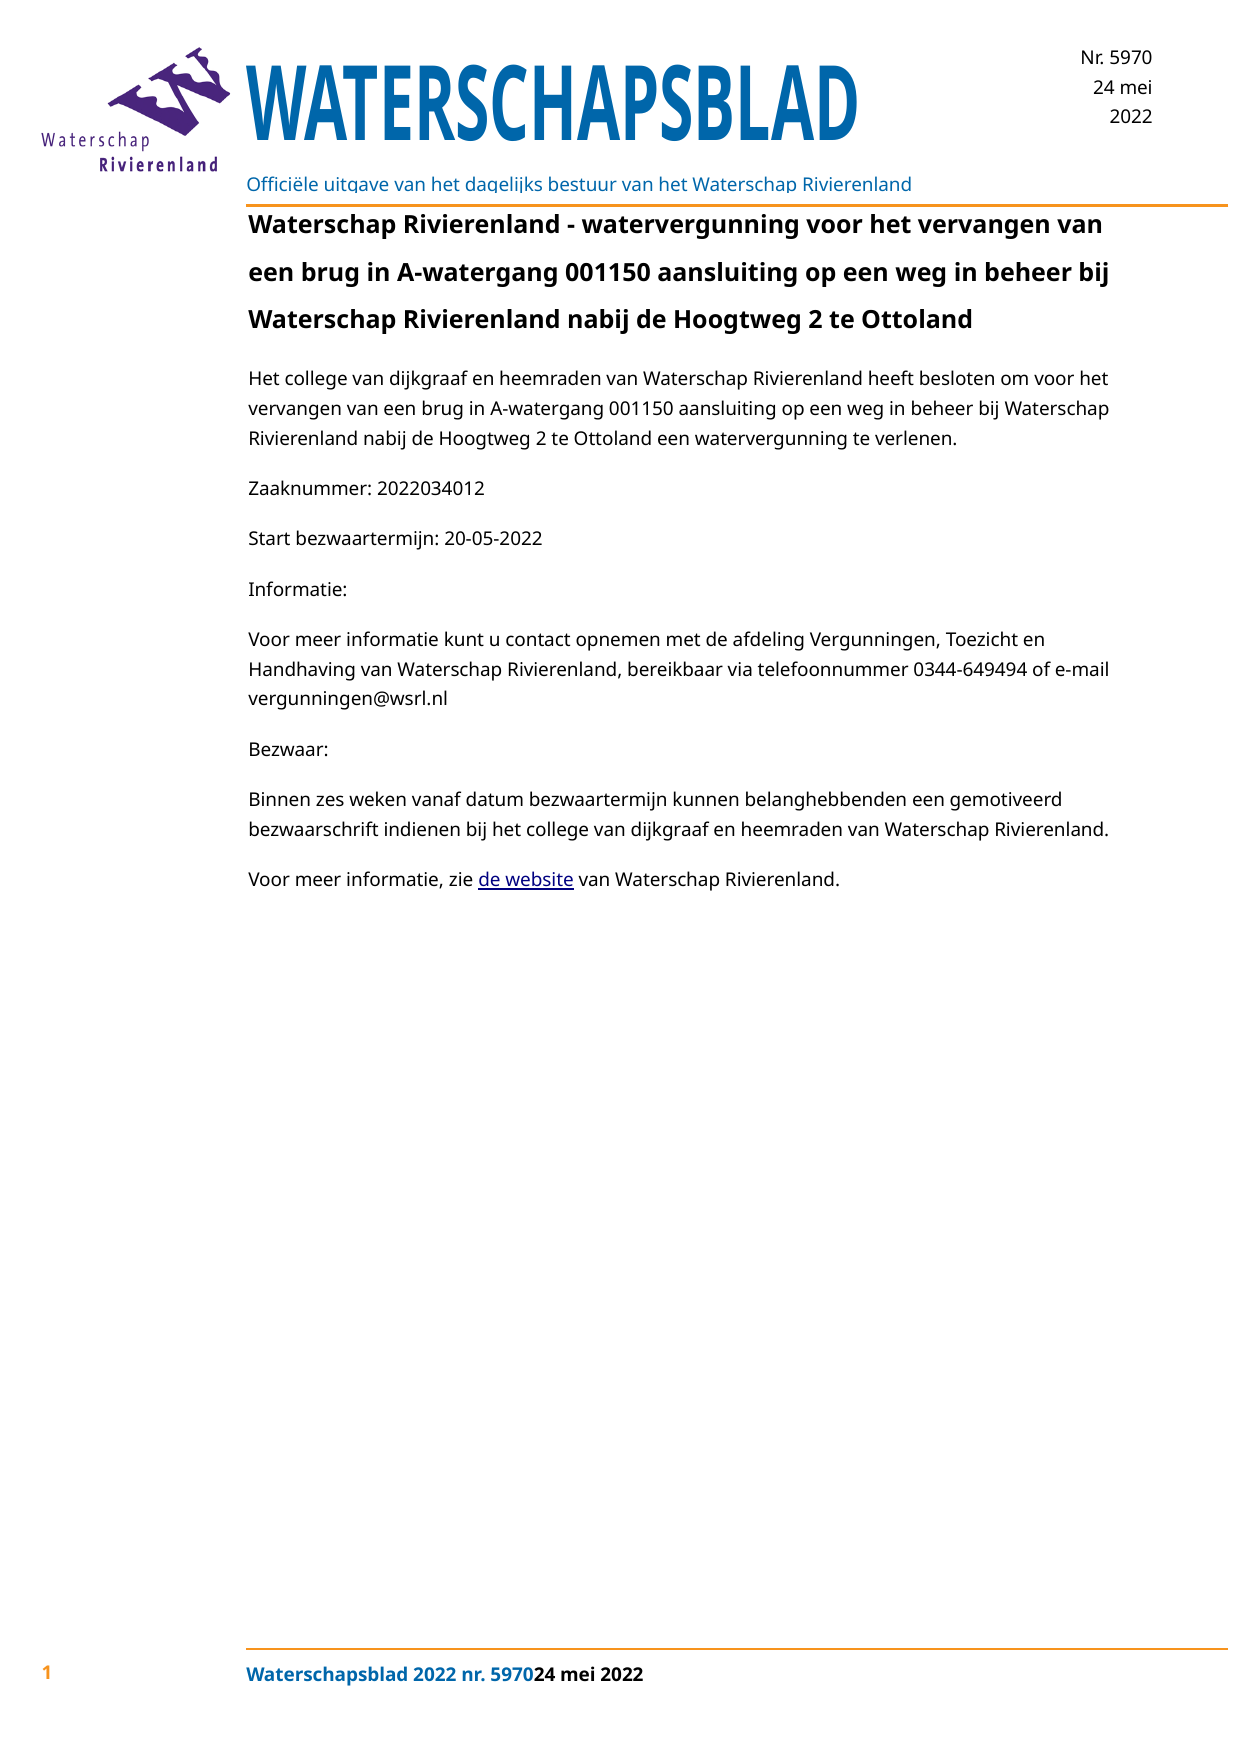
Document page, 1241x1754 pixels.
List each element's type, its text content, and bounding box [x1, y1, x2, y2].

text Binnen zes weken vanaf datum bezwaartermijn kunnen belanghebbenden een gemotiveerd bezwaarschrift indienen bij het college van dijkgraaf en heemraden van Waterschap Rivierenland. [248, 786, 1152, 842]
text Zaaknummer: 2022034012 [248, 475, 1152, 501]
text Voor meer informatie, zie de website van Waterschap Rivierenland. [248, 866, 1152, 892]
text Bezwaar: [248, 736, 1152, 762]
text Start bezwaartermijn: 20-05-2022 [248, 526, 1152, 551]
text Informatie: [248, 576, 1152, 602]
text Voor meer informatie kunt u contact opnemen met de afdeling Vergunningen, Toezicht en Handhaving van Waterschap Rivierenland, bereikbaar via telefoonnummer 0344-649494 of e-mail vergunningen@wsrl.nl [248, 626, 1152, 711]
picture [41, 47, 231, 172]
text Waterschap Rivierenland - watervergunning voor het vervangen van een brug in A-watergang 001150 aansluiting op een weg in beheer bij Waterschap Rivierenland nabij de Hoogtweg 2 te Ottoland [248, 207, 1152, 336]
text Het college van dijkgraaf en heemraden van Waterschap Rivierenland heeft besloten om voor het vervangen van een brug in A-watergang 001150 aansluiting op een weg in beheer bij Waterschap Rivierenland nabij de Hoogtweg 2 te Ottoland een watervergunning te verlenen. [248, 366, 1152, 450]
